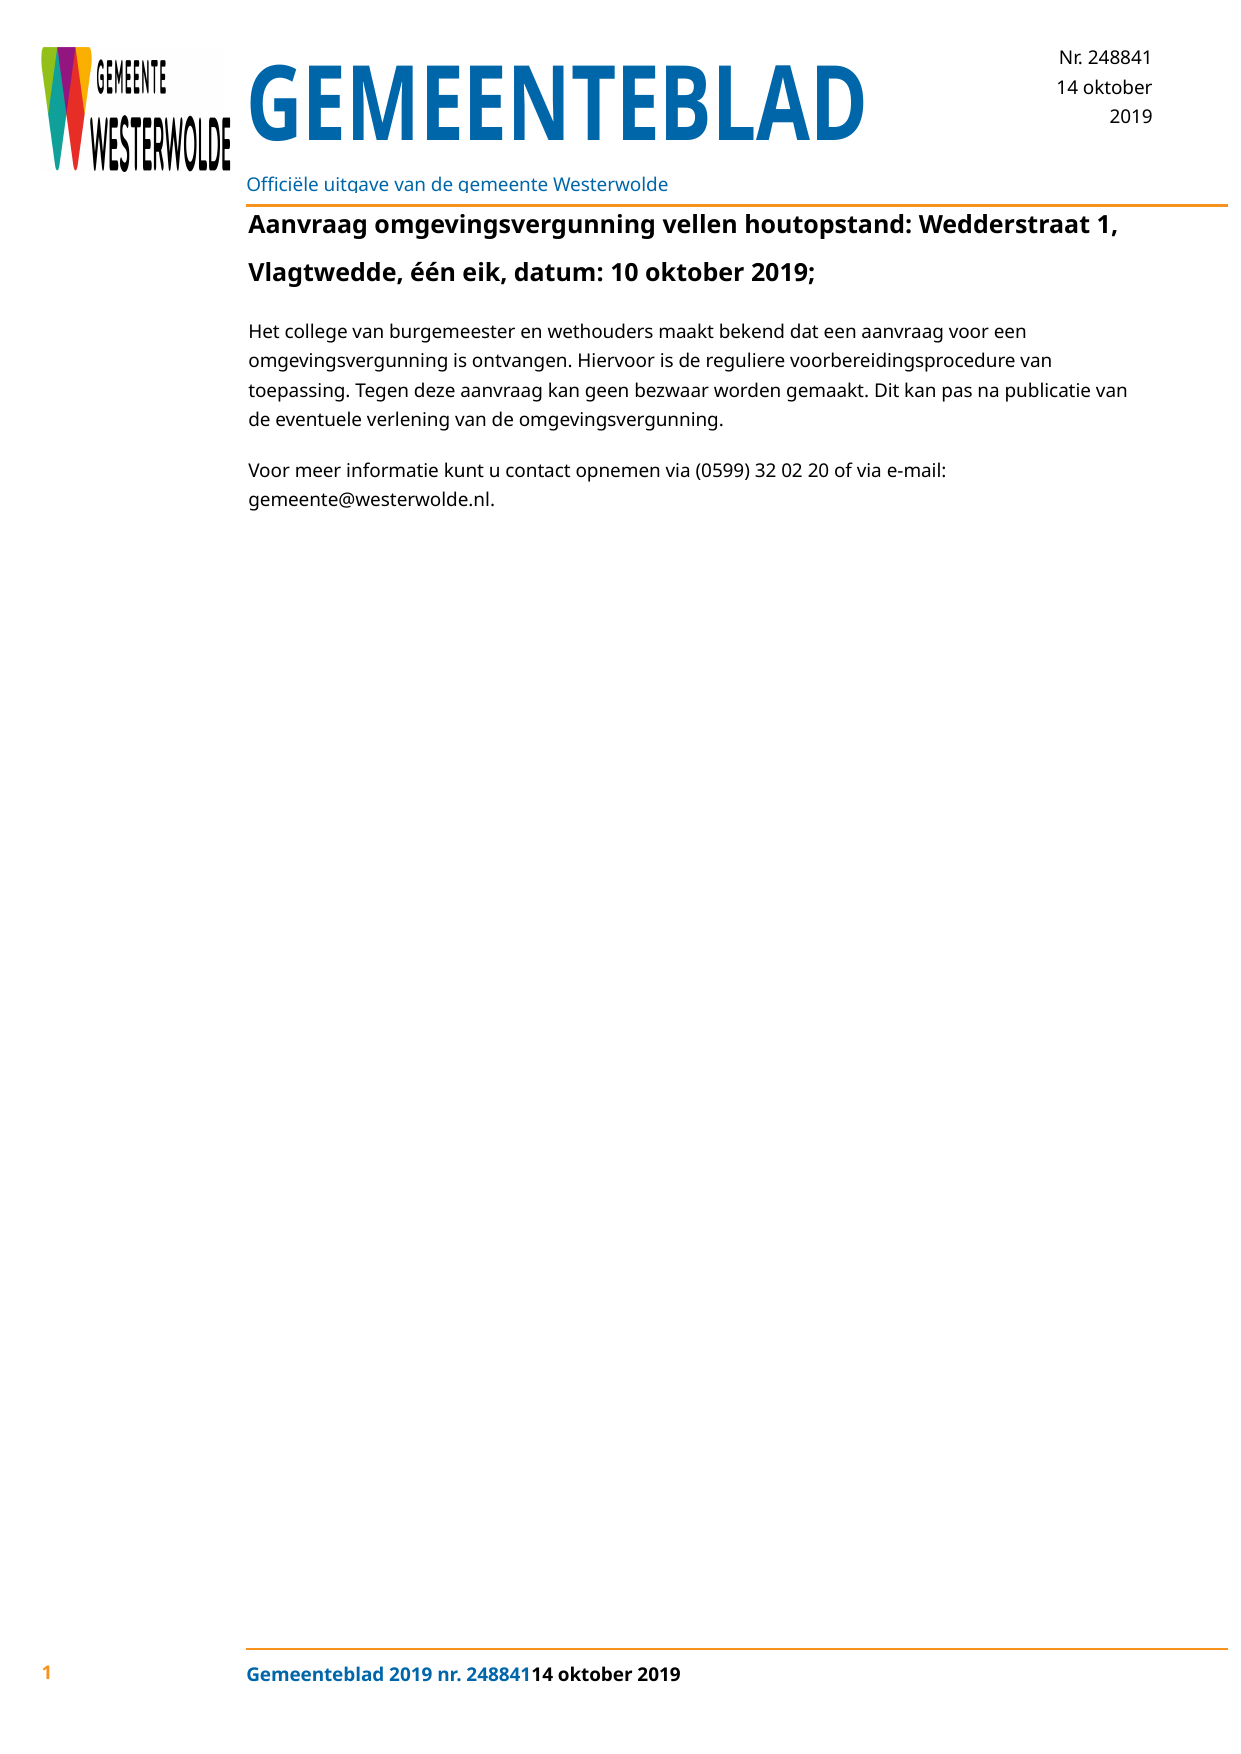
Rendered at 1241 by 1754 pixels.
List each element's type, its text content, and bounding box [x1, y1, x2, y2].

picture [41, 47, 231, 172]
text Het college van burgemeester en wethouders maakt bekend dat een aanvraag voor een omgevingsvergunning is ontvangen. Hiervoor is de reguliere voorbereidingsprocedure van toepassing. Tegen deze aanvraag kan geen bezwaar worden gemaakt. Dit kan pas na publicatie van de eventuele verlening van de omgevingsvergunning. [248, 318, 1152, 432]
text Aanvraag omgevingsvergunning vellen houtopstand: Wedderstraat 1, Vlagtwedde, één eik, datum: 10 oktober 2019; [248, 207, 1152, 288]
text Voor meer informatie kunt u contact opnemen via (0599) 32 02 20 of via e-mail: gemeente@westerwolde.nl. [248, 457, 1152, 512]
